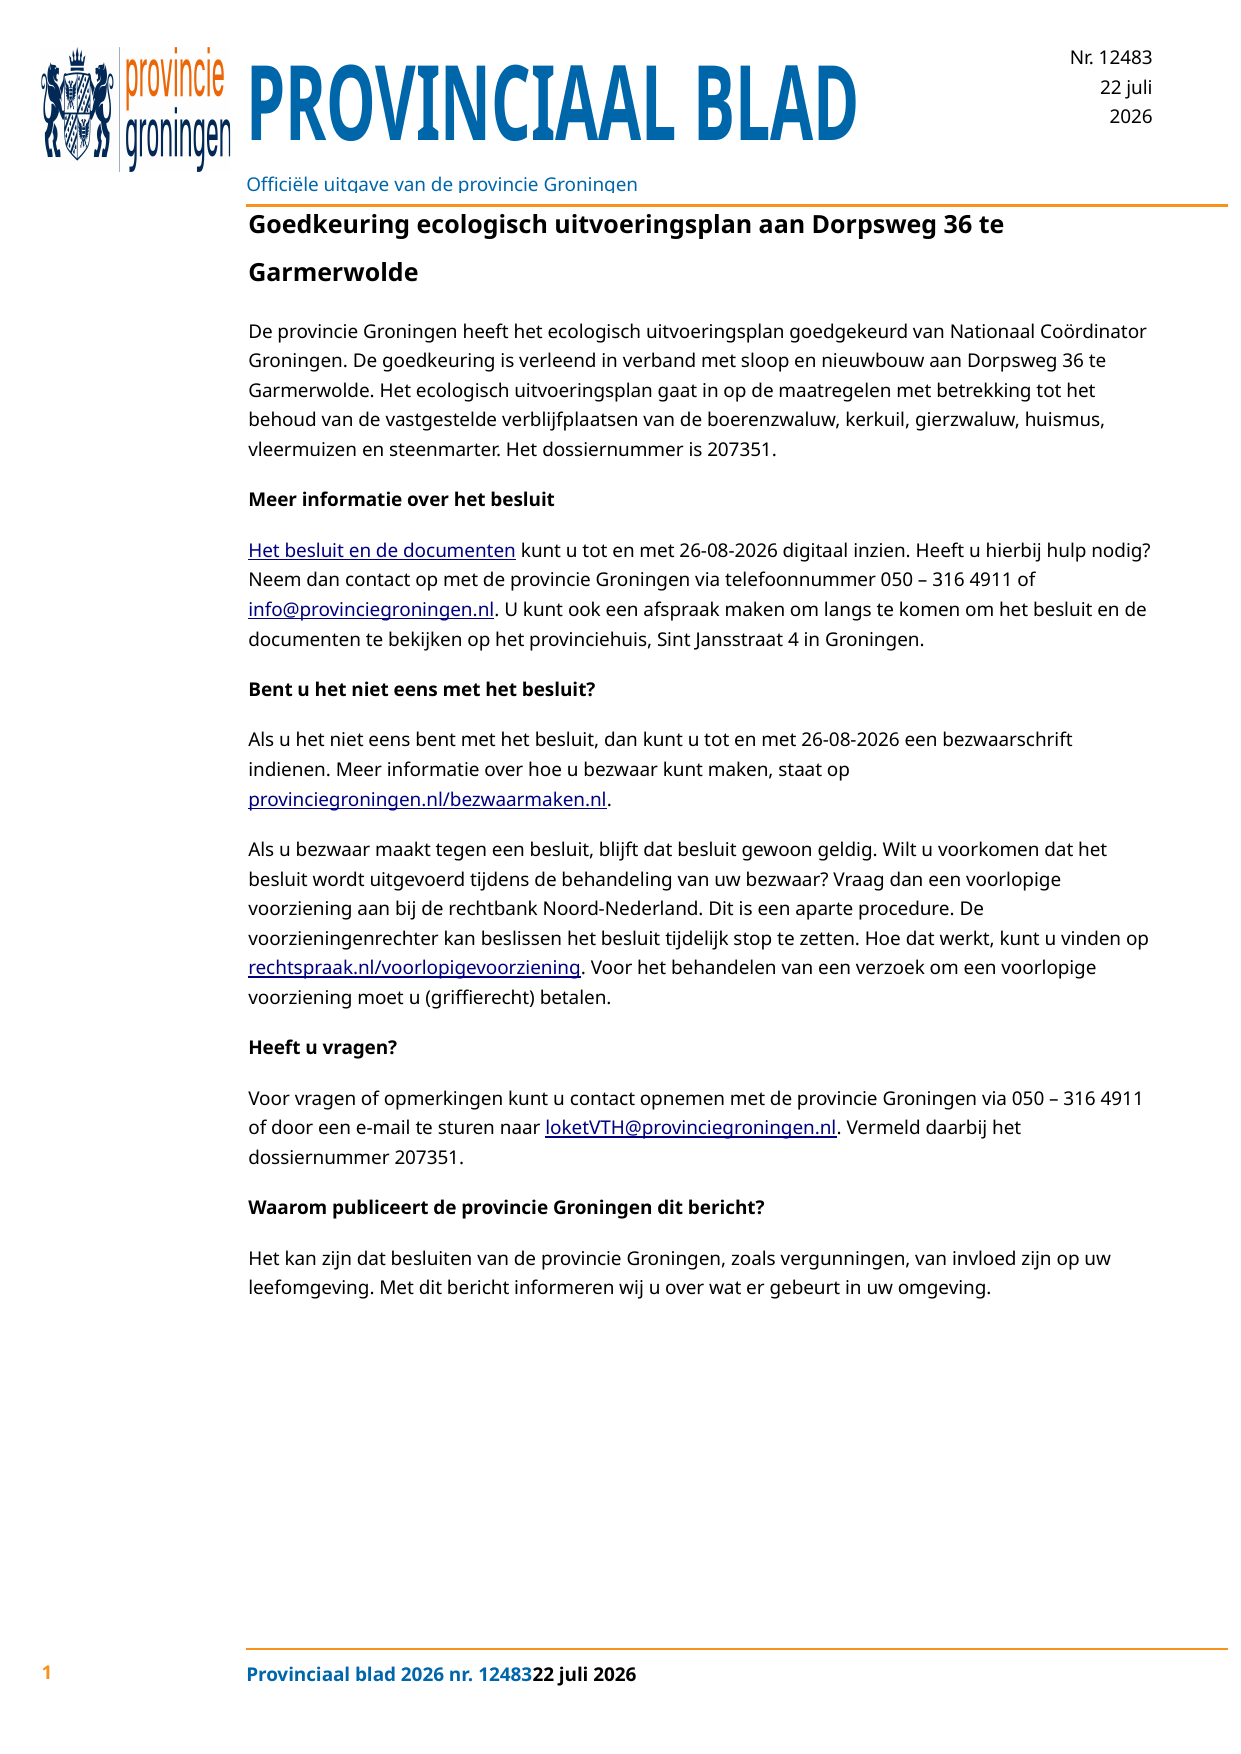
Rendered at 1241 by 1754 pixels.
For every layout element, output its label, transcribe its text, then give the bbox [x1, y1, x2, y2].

text Bent u het niet eens met het besluit? [248, 676, 1152, 702]
text De provincie Groningen heeft het ecologisch uitvoeringsplan goedgekeurd van Nationaal Coördinator Groningen. De goedkeuring is verleend in verband met sloop en nieuwbouw aan Dorpsweg 36 te Garmerwolde. Het ecologisch uitvoeringsplan gaat in op de maatregelen met betrekking tot het behoud van de vastgestelde verblijfplaatsen van de boerenzwaluw, kerkuil, gierzwaluw, huismus, vleermuizen en steenmarter. Het dossiernummer is 207351. [248, 318, 1152, 462]
text Heeft u vragen? [248, 1034, 1152, 1060]
text Als u het niet eens bent met het besluit, dan kunt u tot en met 26-08-2026 een bezwaarschrift indienen. Meer informatie over hoe u bezwaar kunt maken, staat op provinciegroningen.nl/bezwaarmaken.nl. [248, 727, 1152, 812]
text Meer informatie over het besluit [248, 487, 1152, 512]
text Het kan zijn dat besluiten van de provincie Groningen, zoals vergunningen, van invloed zijn op uw leefomgeving. Met dit bericht informeren wij u over wat er gebeurt in uw omgeving. [248, 1245, 1152, 1300]
picture [41, 47, 231, 172]
text Het besluit en de documenten kunt u tot en met 26-08-2026 digitaal inzien. Heeft u hierbij hulp nodig? Neem dan contact op met de provincie Groningen via telefoonnummer 050 – 316 4911 of info@provinciegroningen.nl. U kunt ook een afspraak maken om langs te komen om het besluit en de documenten te bekijken op het provinciehuis, Sint Jansstraat 4 in Groningen. [248, 537, 1152, 652]
text Voor vragen of opmerkingen kunt u contact opnemen met de provincie Groningen via 050 – 316 4911 of door een e-mail te sturen naar loketVTH@provinciegroningen.nl. Vermeld daarbij het dossiernummer 207351. [248, 1085, 1152, 1170]
text Goedkeuring ecologisch uitvoeringsplan aan Dorpsweg 36 te Garmerwolde [248, 207, 1152, 288]
text Als u bezwaar maakt tegen een besluit, blijft dat besluit gewoon geldig. Wilt u voorkomen dat het besluit wordt uitgevoerd tijdens de behandeling van uw bezwaar? Vraag dan een voorlopige voorziening aan bij de rechtbank Noord-Nederland. Dit is een aparte procedure. De voorzieningenrechter kan beslissen het besluit tijdelijk stop te zetten. Hoe dat werkt, kunt u vinden op rechtspraak.nl/voorlopigevoorziening. Voor het behandelen van een verzoek om een voorlopige voorziening moet u (griffierecht) betalen. [248, 836, 1152, 1010]
text Waarom publiceert de provincie Groningen dit bericht? [248, 1194, 1152, 1220]
